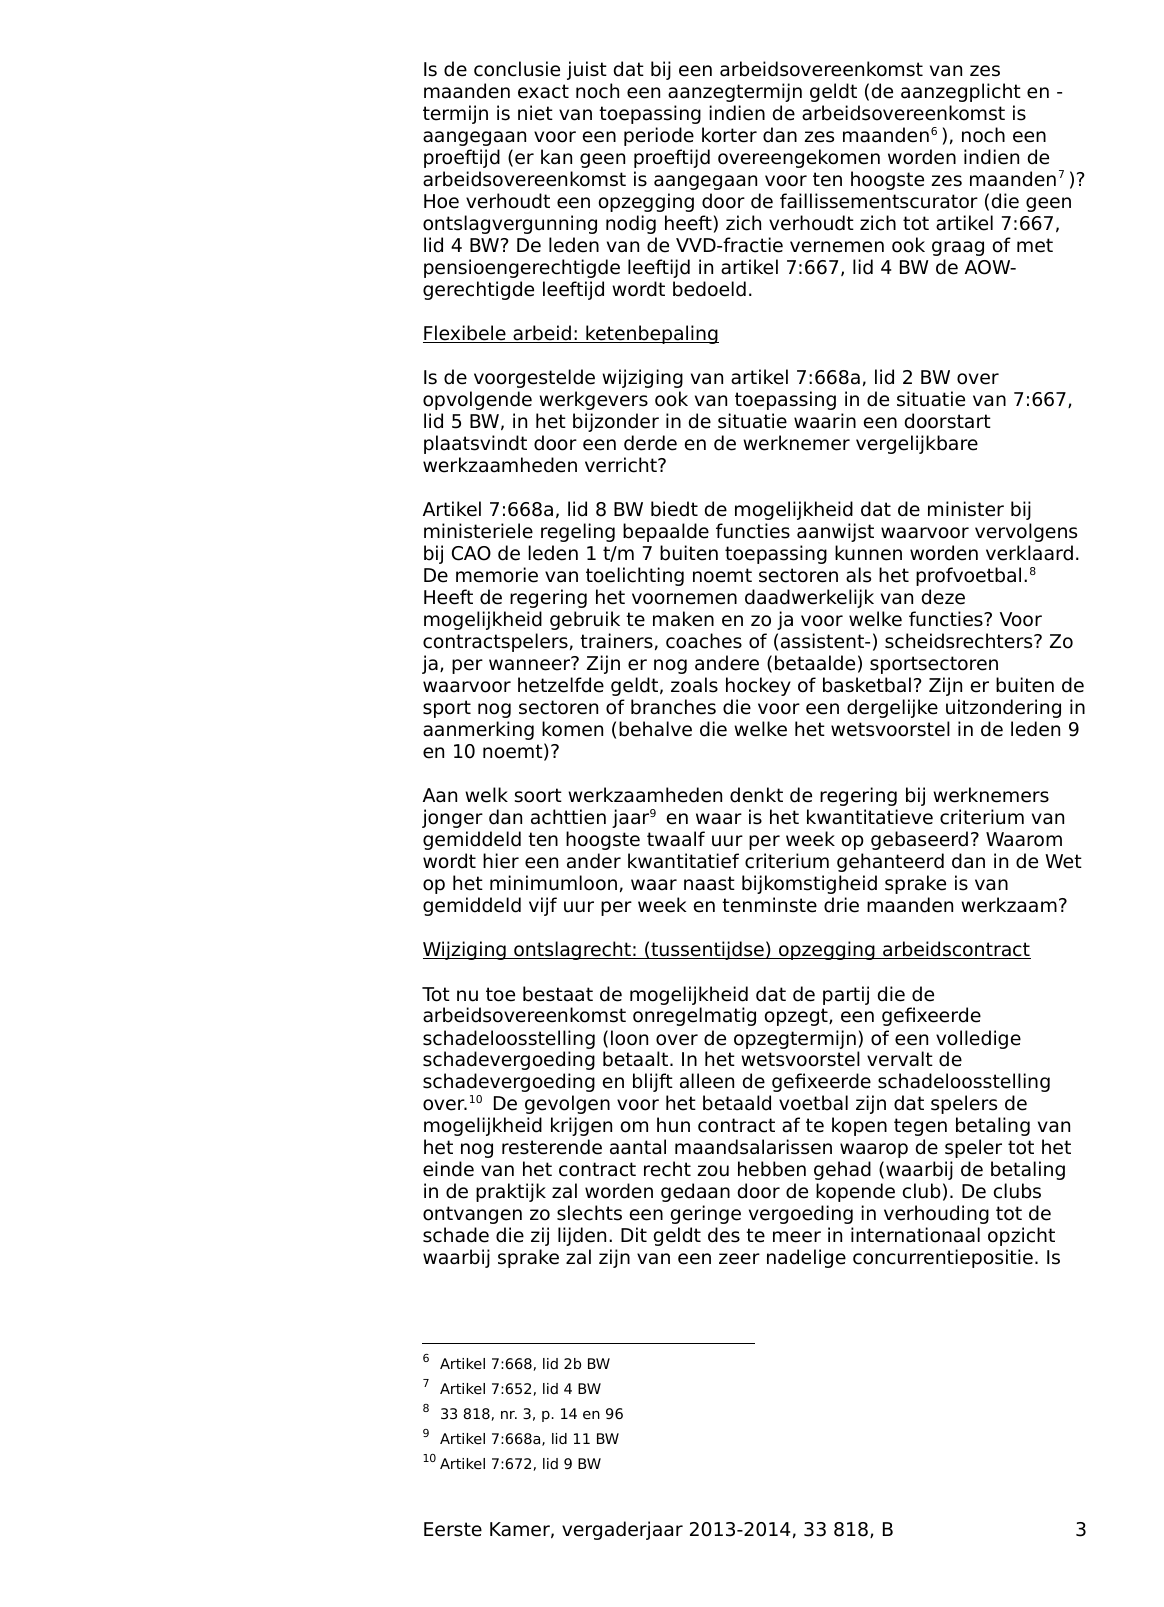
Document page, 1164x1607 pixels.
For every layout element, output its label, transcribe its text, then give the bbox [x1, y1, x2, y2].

subtitle Wijziging ontslagrecht: (tussentijdse) opzegging arbeidscontract [422, 939, 1087, 961]
text Artikel 7:668, lid 2b BW [422, 1352, 1087, 1374]
text 33 818, nr. 3, p. 14 en 96 [422, 1402, 1087, 1424]
text Artikel 7:672, lid 9 BW [422, 1452, 1087, 1474]
text Is de voorgestelde wijziging van artikel 7:668a, lid 2 BW over opvolgende werkgevers ook van toepassing in de situatie van 7:667, lid 5 BW, in het bijzonder in de situatie waarin een doorstart plaatsvindt door een derde en de werknemer vergelijkbare werkzaamheden verricht? [422, 367, 1087, 477]
text Tot nu toe bestaat de mogelijkheid dat de partij die de arbeidsovereenkomst onregelmatig opzegt, een gefixeerde schadeloosstelling (loon over de opzegtermijn) of een volledige schadevergoeding betaalt. In het wetsvoorstel vervalt de schadevergoeding en blijft alleen de gefixeerde schadeloosstelling over. De gevolgen voor het betaald voetbal zijn dat spelers de mogelijkheid krijgen om hun contract af te kopen tegen betaling van het nog resterende aantal maandsalarissen waarop de speler tot het einde van het contract recht zou hebben gehad (waarbij de betaling in de praktijk zal worden gedaan door de kopende club). De clubs ontvangen zo slechts een geringe vergoeding in verhouding tot de schade die zij lijden. Dit geldt des te meer in internationaal opzicht waarbij sprake zal zijn van een zeer nadelige concurrentiepositie. Is [422, 983, 1087, 1269]
text Artikel 7:668a, lid 8 BW biedt de mogelijkheid dat de minister bij ministeriele regeling bepaalde functies aanwijst waarvoor vervolgens bij CAO de leden 1 t/m 7 buiten toepassing kunnen worden verklaard. De memorie van toelichting noemt sectoren als het profvoetbal. Heeft de regering het voornemen daadwerkelijk van deze mogelijkheid gebruik te maken en zo ja voor welke functies? Voor contractspelers, trainers, coaches of (assistent-) scheidsrechters? Zo ja, per wanneer? Zijn er nog andere (betaalde) sportsectoren waarvoor hetzelfde geldt, zoals hockey of basketbal? Zijn er buiten de sport nog sectoren of branches die voor een dergelijke uitzondering in aanmerking komen (behalve die welke het wetsvoorstel in de leden 9 en 10 noemt)? [422, 499, 1087, 763]
text Aan welk soort werkzaamheden denkt de regering bij werknemers jonger dan achttien jaar en waar is het kwantitatieve criterium van gemiddeld ten hoogste twaalf uur per week op gebaseerd? Waarom wordt hier een ander kwantitatief criterium gehanteerd dan in de Wet op het minimumloon, waar naast bijkomstigheid sprake is van gemiddeld vijf uur per week en tenminste drie maanden werkzaam? [422, 785, 1087, 917]
text Is de conclusie juist dat bij een arbeidsovereenkomst van zes maanden exact noch een aanzegtermijn geldt (de aanzegplicht en -termijn is niet van toepassing indien de arbeidsovereenkomst is aangegaan voor een periode korter dan zes maanden), noch een proeftijd (er kan geen proeftijd overeengekomen worden indien de arbeidsovereenkomst is aangegaan voor ten hoogste zes maanden)? Hoe verhoudt een opzegging door de faillissementscurator (die geen ontslagvergunning nodig heeft) zich verhoudt zich tot artikel 7:667, lid 4 BW? De leden van de VVD-fractie vernemen ook graag of met pensioengerechtigde leeftijd in artikel 7:667, lid 4 BW de AOW-gerechtigde leeftijd wordt bedoeld. [422, 59, 1087, 301]
subtitle Flexibele arbeid: ketenbepaling [422, 323, 1087, 345]
text Artikel 7:652, lid 4 BW [422, 1377, 1087, 1399]
text Artikel 7:668a, lid 11 BW [422, 1427, 1087, 1449]
